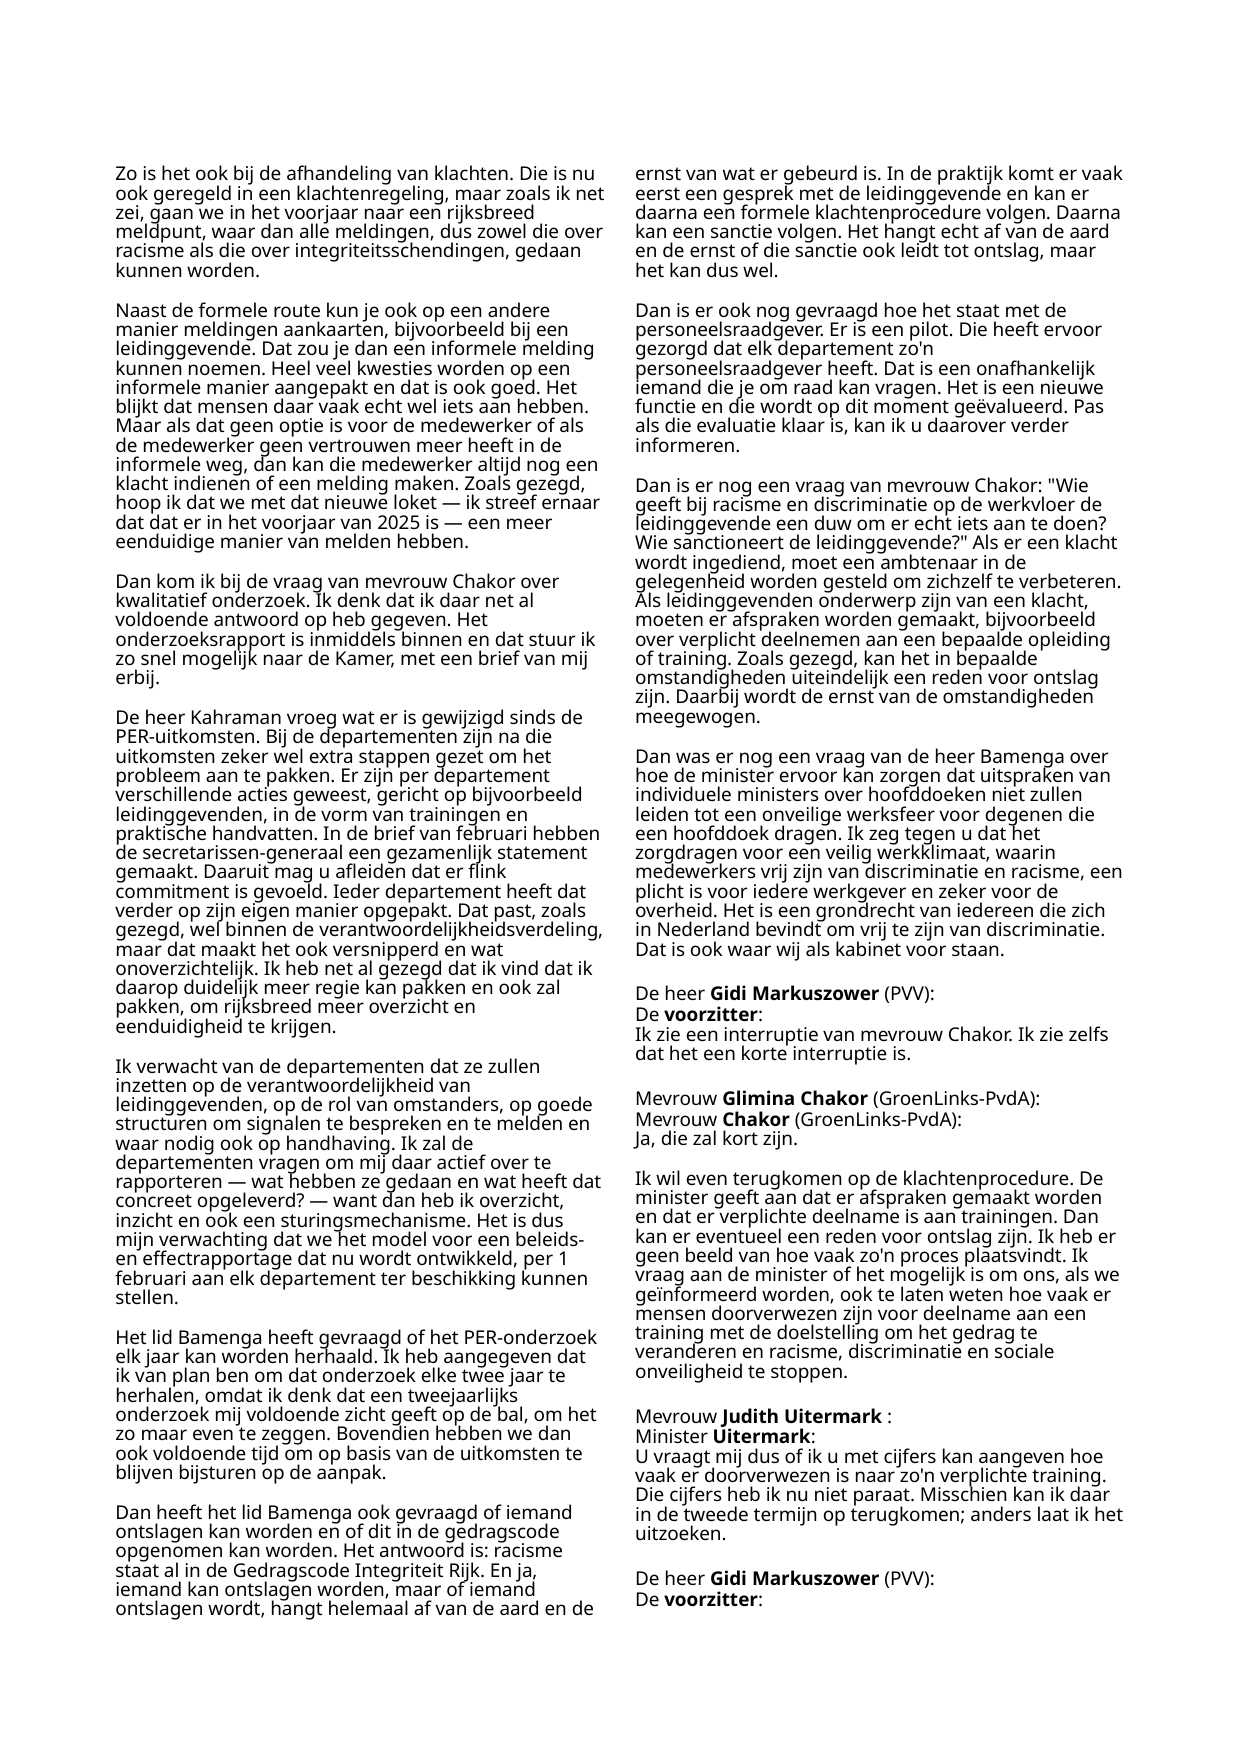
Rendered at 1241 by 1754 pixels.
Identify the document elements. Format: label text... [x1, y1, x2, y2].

text Dan was er nog een vraag van de heer Bamenga over hoe de minister ervoor kan zorgen dat uitspraken van individuele ministers over hoofddoeken niet zullen leiden tot een onveilige werksfeer voor degenen die een hoofddoek dragen. Ik zeg tegen u dat het zorgdragen voor een veilig werkklimaat, waarin medewerkers vrij zijn van discriminatie en racisme, een plicht is voor iedere werkgever en zeker voor de overheid. Het is een grondrecht van iedereen die zich in Nederland bevindt om vrij te zijn van discriminatie. Dat is ook waar wij als kabinet voor staan. [635, 748, 1125, 960]
text Ik wil even terugkomen op de klachtenprocedure. De minister geeft aan dat er afspraken gemaakt worden en dat er verplichte deelname is aan trainingen. Dan kan er eventueel een reden voor ontslag zijn. Ik heb er geen beeld van hoe vaak zo'n proces plaatsvindt. Ik vraag aan de minister of het mogelijk is om ons, als we geïnformeerd worden, ook te laten weten hoe vaak er mensen doorverwezen zijn voor deelname aan een training met de doelstelling om het gedrag te veranderen en racisme, discriminatie en sociale onveiligheid te stoppen. [635, 1170, 1125, 1382]
text De heer Gidi Markuszower (PVV): [635, 1565, 1125, 1591]
text De heer Gidi Markuszower (PVV): [635, 981, 1125, 1006]
text Mevrouw Glimina Chakor (GroenLinks-PvdA): [635, 1085, 1125, 1111]
text De voorzitter: [635, 1006, 1125, 1026]
text Ik zie een interruptie van mevrouw Chakor. Ik zie zelfs dat het een korte interruptie is. [635, 1026, 1125, 1064]
text Minister Uitermark: [635, 1428, 1125, 1448]
text Dan is er nog een vraag van mevrouw Chakor: "Wie geeft bij racisme en discriminatie op de werkvloer de leidinggevende een duw om er echt iets aan te doen? Wie sanctioneert de leidinggevende?" Als er een klacht wordt ingediend, moet een ambtenaar in de gelegenheid worden gesteld om zichzelf te verbeteren. Als leidinggevenden onderwerp zijn van een klacht, moeten er afspraken worden gemaakt, bijvoorbeeld over verplicht deelnemen aan een bepaalde opleiding of training. Zoals gezegd, kan het in bepaalde omstandigheden uiteindelijk een reden voor ontslag zijn. Daarbij wordt de ernst van de omstandigheden meegewogen. [635, 477, 1125, 727]
text Naast de formele route kun je ook op een andere manier meldingen aankaarten, bijvoorbeeld bij een leidinggevende. Dat zou je dan een informele melding kunnen noemen. Heel veel kwesties worden op een informele manier aangepakt en dat is ook goed. Het blijkt dat mensen daar vaak echt wel iets aan hebben. Maar als dat geen optie is voor de medewerker of als de medewerker geen vertrouwen meer heeft in de informele weg, dan kan die medewerker altijd nog een klacht indienen of een melding maken. Zoals gezegd, hoop ik dat we met dat nieuwe loket — ik streef ernaar dat dat er in het voorjaar van 2025 is — een meer eenduidige manier van melden hebben. [115, 302, 605, 552]
text De heer Kahraman vroeg wat er is gewijzigd sinds de PER-uitkomsten. Bij de departementen zijn na die uitkomsten zeker wel extra stappen gezet om het probleem aan te pakken. Er zijn per departement verschillende acties geweest, gericht op bijvoorbeeld leidinggevenden, in de vorm van trainingen en praktische handvatten. In de brief van februari hebben de secretarissen-generaal een gezamenlijk statement gemaakt. Daaruit mag u afleiden dat er flink commitment is gevoeld. Ieder departement heeft dat verder op zijn eigen manier opgepakt. Dat past, zoals gezegd, wel binnen de verantwoordelijkheidsverdeling, maar dat maakt het ook versnipperd en wat onoverzichtelijk. Ik heb net al gezegd dat ik vind dat ik daarop duidelijk meer regie kan pakken en ook zal pakken, om rijksbreed meer overzicht en eenduidigheid te krijgen. [115, 709, 605, 1037]
text Mevrouw Judith Uitermark : [635, 1403, 1125, 1428]
text Zo is het ook bij de afhandeling van klachten. Die is nu ook geregeld in een klachtenregeling, maar zoals ik net zei, gaan we in het voorjaar naar een rijksbreed meldpunt, waar dan alle meldingen, dus zowel die over racisme als die over integriteitsschendingen, gedaan kunnen worden. [115, 165, 605, 281]
text Dan is er ook nog gevraagd hoe het staat met de personeelsraadgever. Er is een pilot. Die heeft ervoor gezorgd dat elk departement zo'n personeelsraadgever heeft. Dat is een onafhankelijk iemand die je om raad kan vragen. Het is een nieuwe functie en die wordt op dit moment geëvalueerd. Pas als die evaluatie klaar is, kan ik u daarover verder informeren. [635, 302, 1125, 456]
text Ja, die zal kort zijn. [635, 1130, 1125, 1149]
text Ik verwacht van de departementen dat ze zullen inzetten op de verantwoordelijkheid van leidinggevenden, op de rol van omstanders, op goede structuren om signalen te bespreken en te melden en waar nodig ook op handhaving. Ik zal de departementen vragen om mij daar actief over te rapporteren — wat hebben ze gedaan en wat heeft dat concreet opgeleverd? — want dan heb ik overzicht, inzicht en ook een sturingsmechanisme. Het is dus mijn verwachting dat we het model voor een beleids- en effectrapportage dat nu wordt ontwikkeld, per 1 februari aan elk departement ter beschikking kunnen stellen. [115, 1058, 605, 1308]
text U vraagt mij dus of ik u met cijfers kan aangeven hoe vaak er doorverwezen is naar zo'n verplichte training. Die cijfers heb ik nu niet paraat. Misschien kan ik daar in de tweede termijn op terugkomen; anders laat ik het uitzoeken. [635, 1448, 1125, 1544]
text De voorzitter: [635, 1591, 1125, 1610]
text Het lid Bamenga heeft gevraagd of het PER-onderzoek elk jaar kan worden herhaald. Ik heb aangegeven dat ik van plan ben om dat onderzoek elke twee jaar te herhalen, omdat ik denk dat een tweejaarlijks onderzoek mij voldoende zicht geeft op de bal, om het zo maar even te zeggen. Bovendien hebben we dan ook voldoende tijd om op basis van de uitkomsten te blijven bijsturen op de aanpak. [115, 1329, 605, 1483]
text Dan kom ik bij de vraag van mevrouw Chakor over kwalitatief onderzoek. Ik denk dat ik daar net al voldoende antwoord op heb gegeven. Het onderzoeksrapport is inmiddels binnen en dat stuur ik zo snel mogelijk naar de Kamer, met een brief van mij erbij. [115, 573, 605, 688]
text Mevrouw Chakor (GroenLinks-PvdA): [635, 1111, 1125, 1130]
text ernst van wat er gebeurd is. In de praktijk komt er vaak eerst een gesprek met de leidinggevende en kan er daarna een formele klachtenprocedure volgen. Daarna kan een sanctie volgen. Het hangt echt af van de aard en de ernst of die sanctie ook leidt tot ontslag, maar het kan dus wel. [635, 165, 1125, 281]
text Dan heeft het lid Bamenga ook gevraagd of iemand ontslagen kan worden en of dit in de gedragscode opgenomen kan worden. Het antwoord is: racisme staat al in de Gedragscode Integriteit Rijk. En ja, iemand kan ontslagen worden, maar of iemand ontslagen wordt, hangt helemaal af van de aard en de [115, 1504, 605, 1619]
